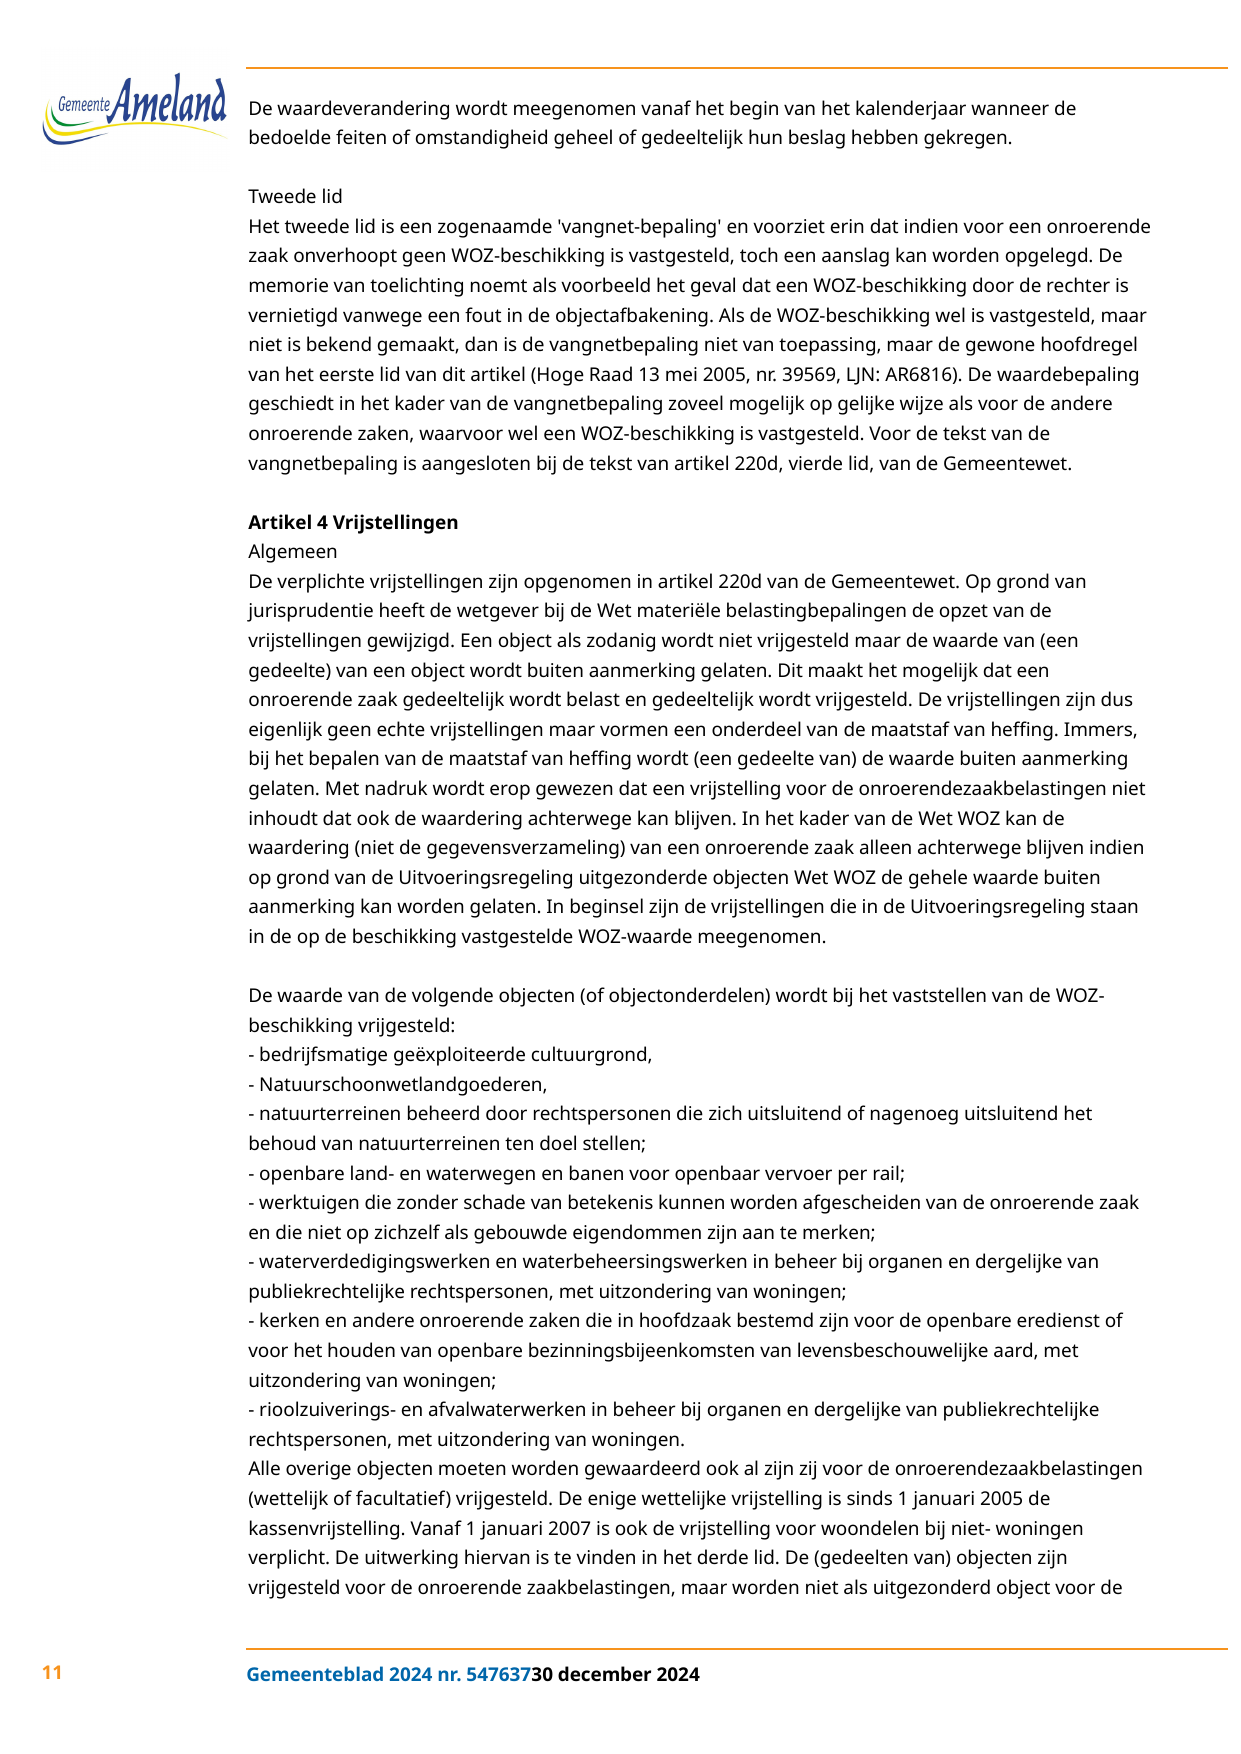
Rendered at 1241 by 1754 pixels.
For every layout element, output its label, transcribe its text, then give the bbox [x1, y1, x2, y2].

text - Natuurschoonwetlandgoederen, [248, 1071, 1152, 1097]
text - natuurterreinen beheerd door rechtspersonen die zich uitsluitend of nagenoeg uitsluitend het behoud van natuurterreinen ten doel stellen; [248, 1101, 1152, 1156]
text - werktuigen die zonder schade van betekenis kunnen worden afgescheiden van de onroerende zaak en die niet op zichzelf als gebouwde eigendommen zijn aan te merken; [248, 1189, 1152, 1245]
text Tweede lid [248, 183, 1152, 209]
picture [41, 47, 231, 172]
text - rioolzuiverings- en afvalwaterwerken in beheer bij organen en dergelijke van publiekrechtelijke rechtspersonen, met uitzondering van woningen. [248, 1396, 1152, 1452]
text - kerken en andere onroerende zaken die in hoofdzaak bestemd zijn voor de openbare eredienst of voor het houden van openbare bezinningsbijeenkomsten van levensbeschouwelijke aard, met uitzondering van woningen; [248, 1308, 1152, 1393]
text De waardeverandering wordt meegenomen vanaf het begin van het kalenderjaar wanneer de bedoelde feiten of omstandigheid geheel of gedeeltelijk hun beslag hebben gekregen. [248, 95, 1152, 150]
text - bedrijfsmatige geëxploiteerde cultuurgrond, [248, 1041, 1152, 1067]
text - openbare land- en waterwegen en banen voor openbaar vervoer per rail; [248, 1160, 1152, 1186]
text Algemeen [248, 538, 1152, 564]
text De waarde van de volgende objecten (of objectonderdelen) wordt bij het vaststellen van de WOZ-beschikking vrijgesteld: [248, 982, 1152, 1038]
text Het tweede lid is een zogenaamde 'vangnet-bepaling' en voorziet erin dat indien voor een onroerende zaak onverhoopt geen WOZ-beschikking is vastgesteld, toch een aanslag kan worden opgelegd. De memorie van toelichting noemt als voorbeeld het geval dat een WOZ-beschikking door de rechter is vernietigd vanwege een fout in de objectafbakening. Als de WOZ-beschikking wel is vastgesteld, maar niet is bekend gemaakt, dan is de vangnetbepaling niet van toepassing, maar de gewone hoofdregel van het eerste lid van dit artikel (Hoge Raad 13 mei 2005, nr. 39569, LJN: AR6816). De waardebepaling geschiedt in het kader van de vangnetbepaling zoveel mogelijk op gelijke wijze als voor de andere onroerende zaken, waarvoor wel een WOZ-beschikking is vastgesteld. Voor de tekst van de vangnetbepaling is aangesloten bij de tekst van artikel 220d, vierde lid, van de Gemeentewet. [248, 213, 1152, 476]
text Artikel 4 Vrijstellingen [248, 509, 1152, 535]
text De verplichte vrijstellingen zijn opgenomen in artikel 220d van de Gemeentewet. Op grond van jurisprudentie heeft de wetgever bij de Wet materiële belastingbepalingen de opzet van de vrijstellingen gewijzigd. Een object als zodanig wordt niet vrijgesteld maar de waarde van (een gedeelte) van een object wordt buiten aanmerking gelaten. Dit maakt het mogelijk dat een onroerende zaak gedeeltelijk wordt belast en gedeeltelijk wordt vrijgesteld. De vrijstellingen zijn dus eigenlijk geen echte vrijstellingen maar vormen een onderdeel van de maatstaf van heffing. Immers, bij het bepalen van de maatstaf van heffing wordt (een gedeelte van) de waarde buiten aanmerking gelaten. Met nadruk wordt erop gewezen dat een vrijstelling voor de onroerendezaakbelastingen niet inhoudt dat ook de waardering achterwege kan blijven. In het kader van de Wet WOZ kan de waardering (niet de gegevensverzameling) van een onroerende zaak alleen achterwege blijven indien op grond van de Uitvoeringsregeling uitgezonderde objecten Wet WOZ de gehele waarde buiten aanmerking kan worden gelaten. In beginsel zijn de vrijstellingen die in de Uitvoeringsregeling staan in de op de beschikking vastgestelde WOZ-waarde meegenomen. [248, 568, 1152, 949]
text Alle overige objecten moeten worden gewaardeerd ook al zijn zij voor de onroerendezaakbelastingen (wettelijk of facultatief) vrijgesteld. De enige wettelijke vrijstelling is sinds 1 januari 2005 de kassenvrijstelling. Vanaf 1 januari 2007 is ook de vrijstelling voor woondelen bij niet- woningen verplicht. De uitwerking hiervan is te vinden in het derde lid. De (gedeelten van) objecten zijn vrijgesteld voor de onroerende zaakbelastingen, maar worden niet als uitgezonderd object voor de [248, 1456, 1152, 1600]
text - waterverdedigingswerken en waterbeheersingswerken in beheer bij organen en dergelijke van publiekrechtelijke rechtspersonen, met uitzondering van woningen; [248, 1248, 1152, 1304]
